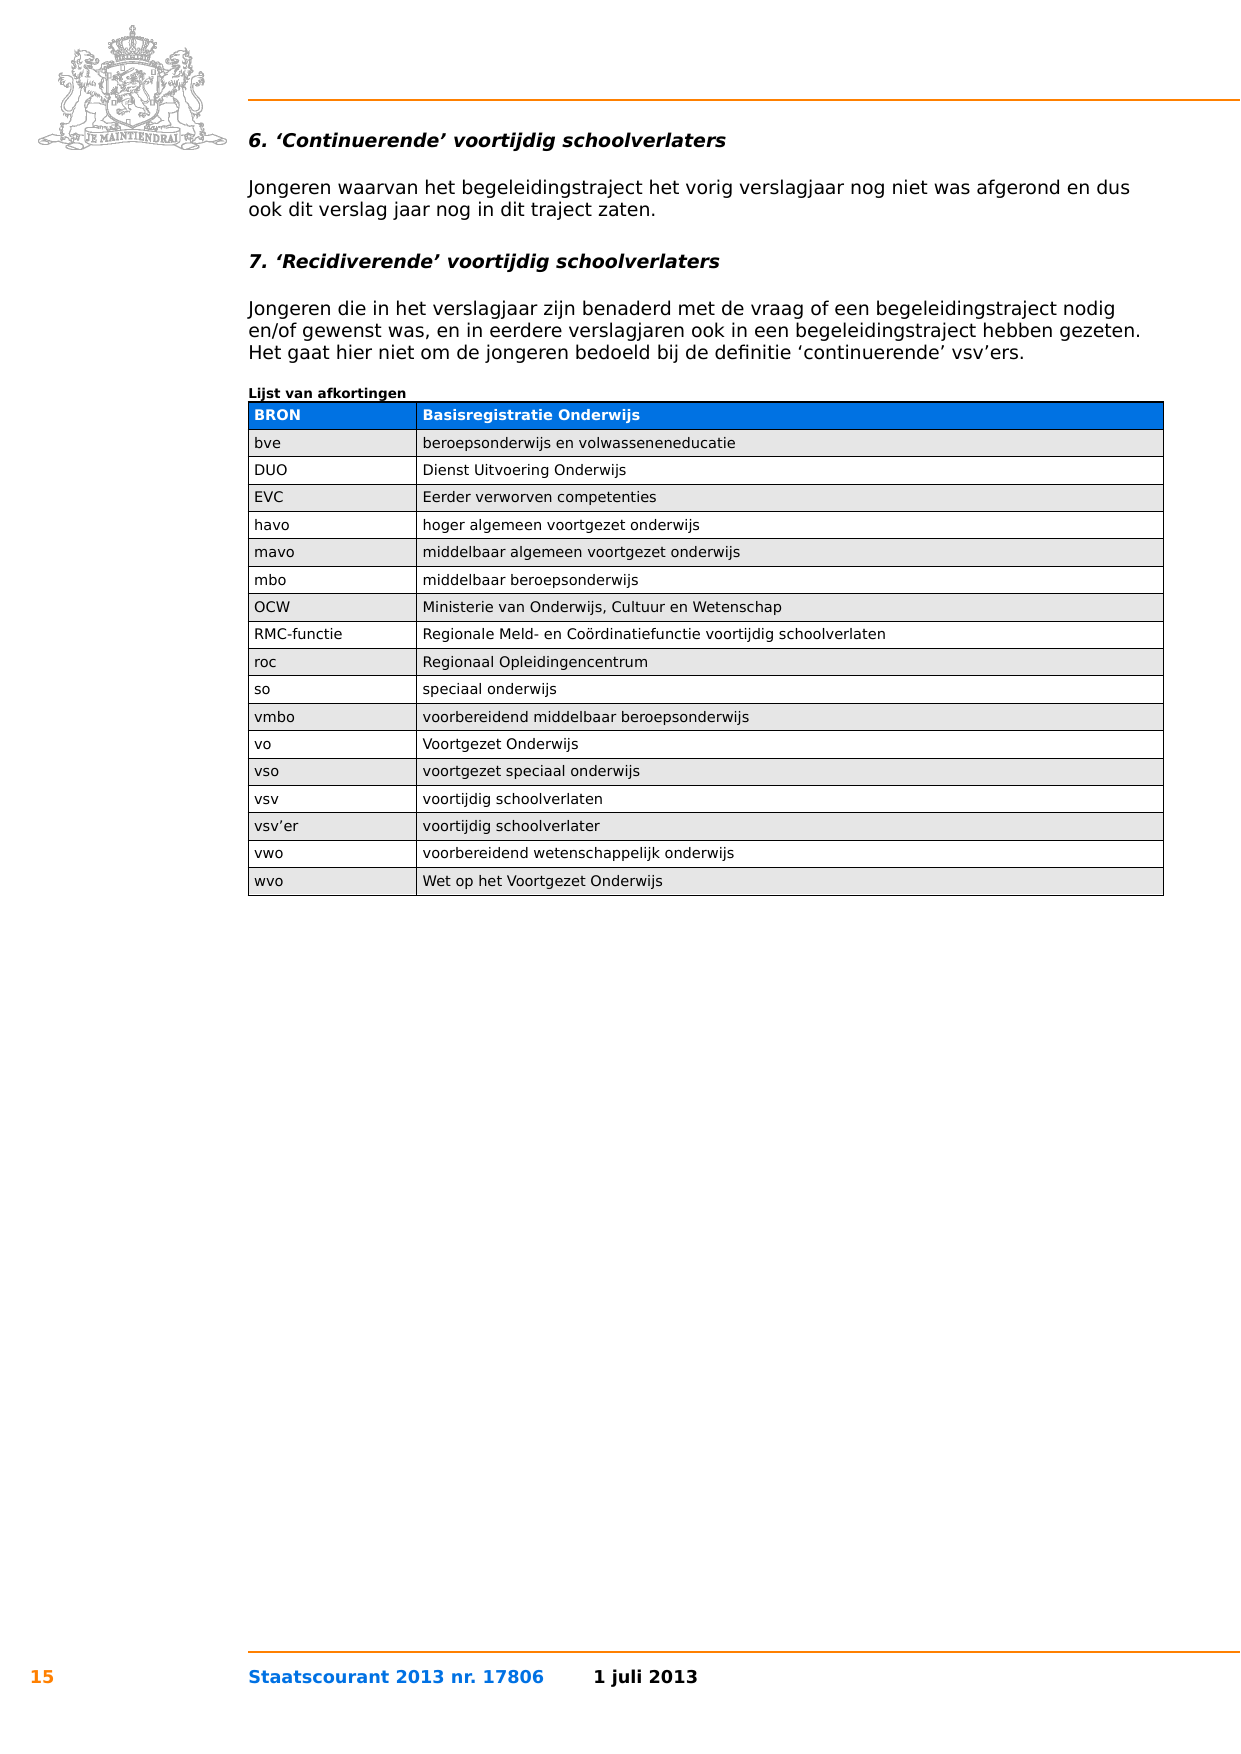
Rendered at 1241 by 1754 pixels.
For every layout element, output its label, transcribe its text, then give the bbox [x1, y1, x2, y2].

table_cell vmbo [249, 704, 416, 730]
table_cell beroepsonderwijs en volwasseneneducatie [417, 430, 1163, 456]
table_cell middelbaar beroepsonderwijs [417, 567, 1163, 593]
table_cell DUO [249, 457, 416, 483]
table_cell Voortgezet Onderwijs [417, 731, 1163, 757]
table_cell Eerder verworven competenties [417, 485, 1163, 511]
text Jongeren die in het verslagjaar zijn benaderd met de vraag of een begeleidingstraject nodig en/of gewenst was, en in eerdere verslagjaren ook in een begeleidingstraject hebben gezeten. Het gaat hier niet om de jongeren bedoeld bij de definitie ‘continuerende’ vsv’ers. [248, 298, 1163, 364]
table_cell voorbereidend middelbaar beroepsonderwijs [417, 704, 1163, 730]
table_cell OCW [249, 594, 416, 621]
table_cell havo [249, 512, 416, 538]
table_cell Basisregistratie Onderwijs [417, 403, 1163, 429]
table_cell voortijdig schoolverlaten [417, 786, 1163, 812]
table_cell Ministerie van Onderwijs, Cultuur en Wetenschap [417, 594, 1163, 621]
table_cell Regionale Meld- en Coördinatiefunctie voortijdig schoolverlaten [417, 622, 1163, 648]
table_cell mavo [249, 539, 416, 566]
table_cell hoger algemeen voortgezet onderwijs [417, 512, 1163, 538]
table_cell bve [249, 430, 416, 456]
table_cell voortijdig schoolverlater [417, 813, 1163, 840]
table_header Lijst van afkortingen [248, 386, 1163, 401]
subtitle 7. ‘Recidiverende’ voortijdig schoolverlaters [248, 251, 1163, 273]
table_cell speciaal onderwijs [417, 676, 1163, 703]
table_cell mbo [249, 567, 416, 593]
table_cell middelbaar algemeen voortgezet onderwijs [417, 539, 1163, 566]
text Jongeren waarvan het begeleidingstraject het vorig verslagjaar nog niet was afgerond en dus ook dit verslag jaar nog in dit traject zaten. [248, 177, 1163, 221]
table_cell EVC [249, 485, 416, 511]
subtitle 6. ‘Continuerende’ voortijdig schoolverlaters [248, 130, 1163, 152]
table_cell vo [249, 731, 416, 757]
table_cell BRON [249, 403, 416, 429]
table_cell vsv’er [249, 813, 416, 840]
table_cell vsv [249, 786, 416, 812]
table_cell vwo [249, 841, 416, 867]
table_cell Regionaal Opleidingencentrum [417, 649, 1163, 675]
table_cell Wet op het Voortgezet Onderwijs [417, 868, 1163, 894]
picture [38, 25, 227, 150]
table_cell so [249, 676, 416, 703]
table_cell Dienst Uitvoering Onderwijs [417, 457, 1163, 483]
table_cell roc [249, 649, 416, 675]
table_cell wvo [249, 868, 416, 894]
table_cell vso [249, 759, 416, 785]
table_cell voortgezet speciaal onderwijs [417, 759, 1163, 785]
table_cell voorbereidend wetenschappelijk onderwijs [417, 841, 1163, 867]
table_cell RMC-functie [249, 622, 416, 648]
